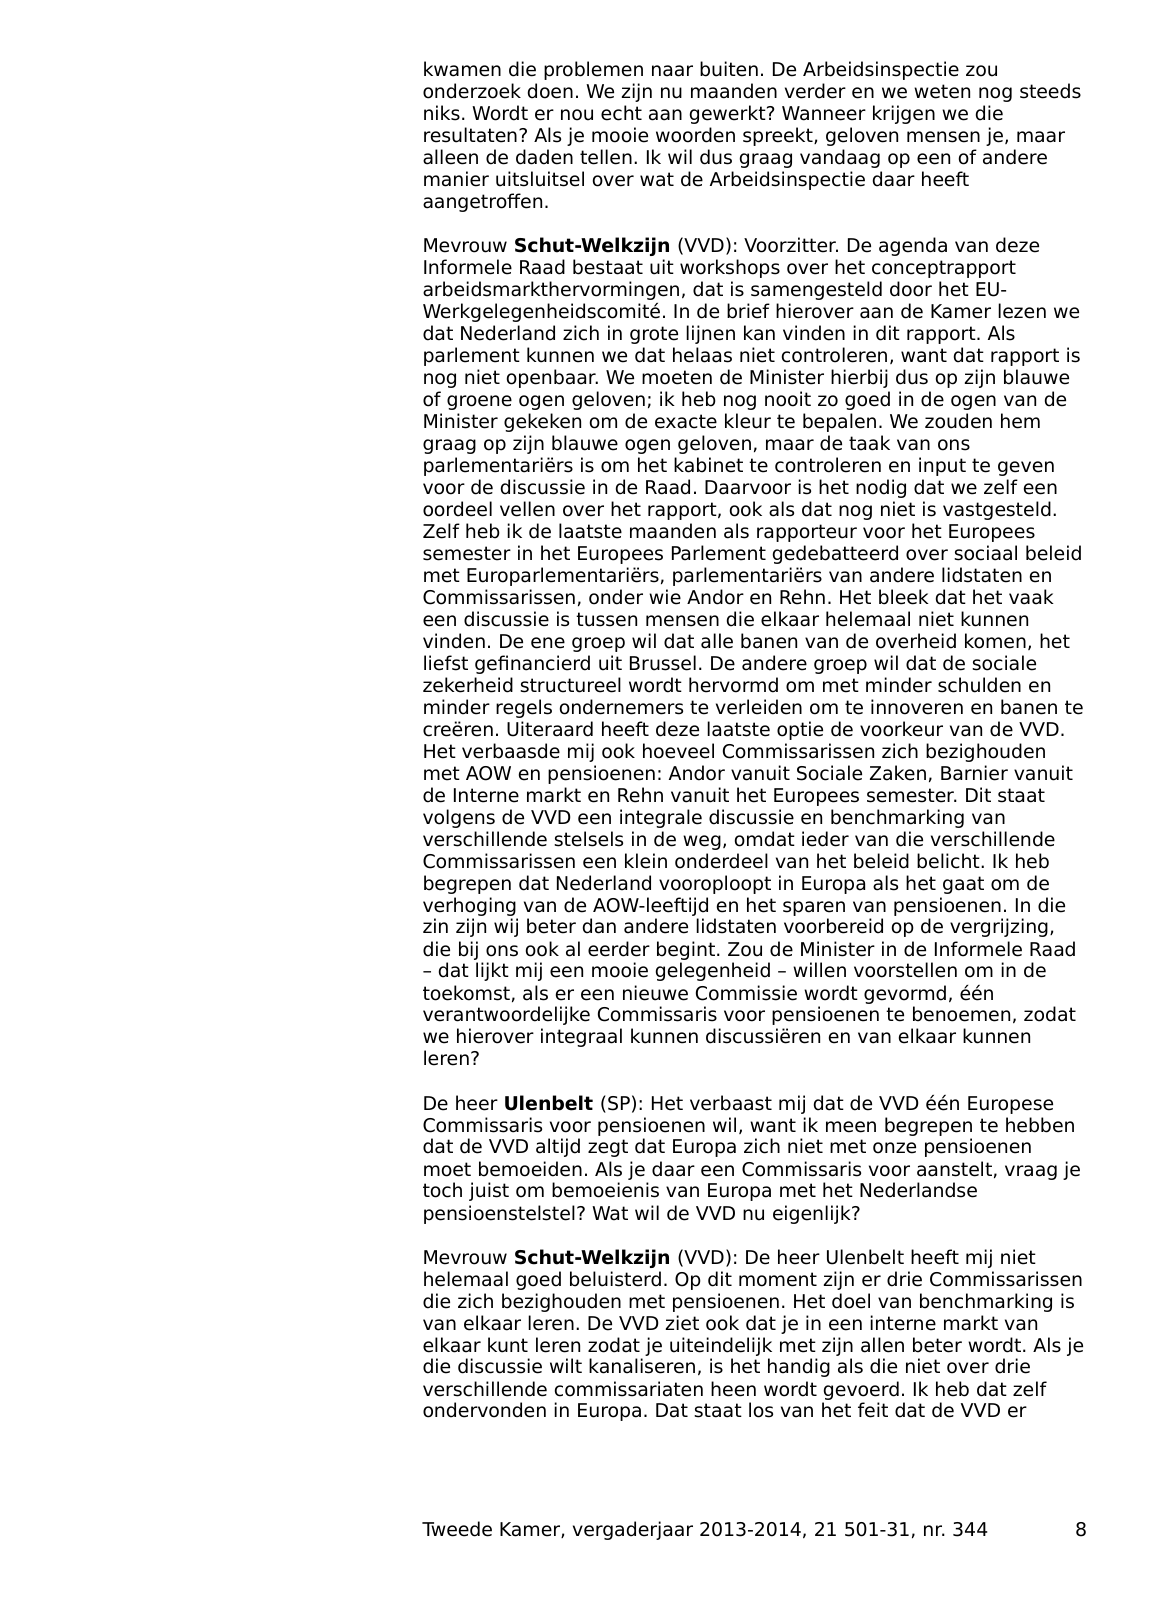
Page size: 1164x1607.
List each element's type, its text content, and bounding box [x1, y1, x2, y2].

text Mevrouw Schut-Welkzijn (VVD): Voorzitter. De agenda van deze Informele Raad bestaat uit workshops over het conceptrapport arbeidsmarkthervormingen, dat is samengesteld door het EU-Werkgelegenheidscomité. In de brief hierover aan de Kamer lezen we dat Nederland zich in grote lijnen kan vinden in dit rapport. Als parlement kunnen we dat helaas niet controleren, want dat rapport is nog niet openbaar. We moeten de Minister hierbij dus op zijn blauwe of groene ogen geloven; ik heb nog nooit zo goed in de ogen van de Minister gekeken om de exacte kleur te bepalen. We zouden hem graag op zijn blauwe ogen geloven, maar de taak van ons parlementariërs is om het kabinet te controleren en input te geven voor de discussie in de Raad. Daarvoor is het nodig dat we zelf een oordeel vellen over het rapport, ook als dat nog niet is vastgesteld. Zelf heb ik de laatste maanden als rapporteur voor het Europees semester in het Europees Parlement gedebatteerd over sociaal beleid met Europarlementariërs, parlementariërs van andere lidstaten en Commissarissen, onder wie Andor en Rehn. Het bleek dat het vaak een discussie is tussen mensen die elkaar helemaal niet kunnen vinden. De ene groep wil dat alle banen van de overheid komen, het liefst gefinancierd uit Brussel. De andere groep wil dat de sociale zekerheid structureel wordt hervormd om met minder schulden en minder regels ondernemers te verleiden om te innoveren en banen te creëren. Uiteraard heeft deze laatste optie de voorkeur van de VVD. [422, 235, 1087, 741]
text Mevrouw Schut-Welkzijn (VVD): De heer Ulenbelt heeft mij niet helemaal goed beluisterd. Op dit moment zijn er drie Commissarissen die zich bezighouden met pensioenen. Het doel van benchmarking is van elkaar leren. De VVD ziet ook dat je in een interne markt van elkaar kunt leren zodat je uiteindelijk met zijn allen beter wordt. Als je die discussie wilt kanaliseren, is het handig als die niet over drie verschillende commissariaten heen wordt gevoerd. Ik heb dat zelf ondervonden in Europa. Dat staat los van het feit dat de VVD er [422, 1247, 1087, 1422]
text kwamen die problemen naar buiten. De Arbeidsinspectie zou onderzoek doen. We zijn nu maanden verder en we weten nog steeds niks. Wordt er nou echt aan gewerkt? Wanneer krijgen we die resultaten? Als je mooie woorden spreekt, geloven mensen je, maar alleen de daden tellen. Ik wil dus graag vandaag op een of andere manier uitsluitsel over wat de Arbeidsinspectie daar heeft aangetroffen. [422, 59, 1087, 213]
text De heer Ulenbelt (SP): Het verbaast mij dat de VVD één Europese Commissaris voor pensioenen wil, want ik meen begrepen te hebben dat de VVD altijd zegt dat Europa zich niet met onze pensioenen moet bemoeiden. Als je daar een Commissaris voor aanstelt, vraag je toch juist om bemoeienis van Europa met het Nederlandse pensioenstelstel? Wat wil de VVD nu eigenlijk? [422, 1092, 1087, 1224]
text Het verbaasde mij ook hoeveel Commissarissen zich bezighouden met AOW en pensioenen: Andor vanuit Sociale Zaken, Barnier vanuit de Interne markt en Rehn vanuit het Europees semester. Dit staat volgens de VVD een integrale discussie en benchmarking van verschillende stelsels in de weg, omdat ieder van die verschillende Commissarissen een klein onderdeel van het beleid belicht. Ik heb begrepen dat Nederland vooroploopt in Europa als het gaat om de verhoging van de AOW-leeftijd en het sparen van pensioenen. In die zin zijn wij beter dan andere lidstaten voorbereid op de vergrijzing, die bij ons ook al eerder begint. Zou de Minister in de Informele Raad – dat lijkt mij een mooie gelegenheid – willen voorstellen om in de toekomst, als er een nieuwe Commissie wordt gevormd, één verantwoordelijke Commissaris voor pensioenen te benoemen, zodat we hierover integraal kunnen discussiëren en van elkaar kunnen leren? [422, 741, 1087, 1070]
